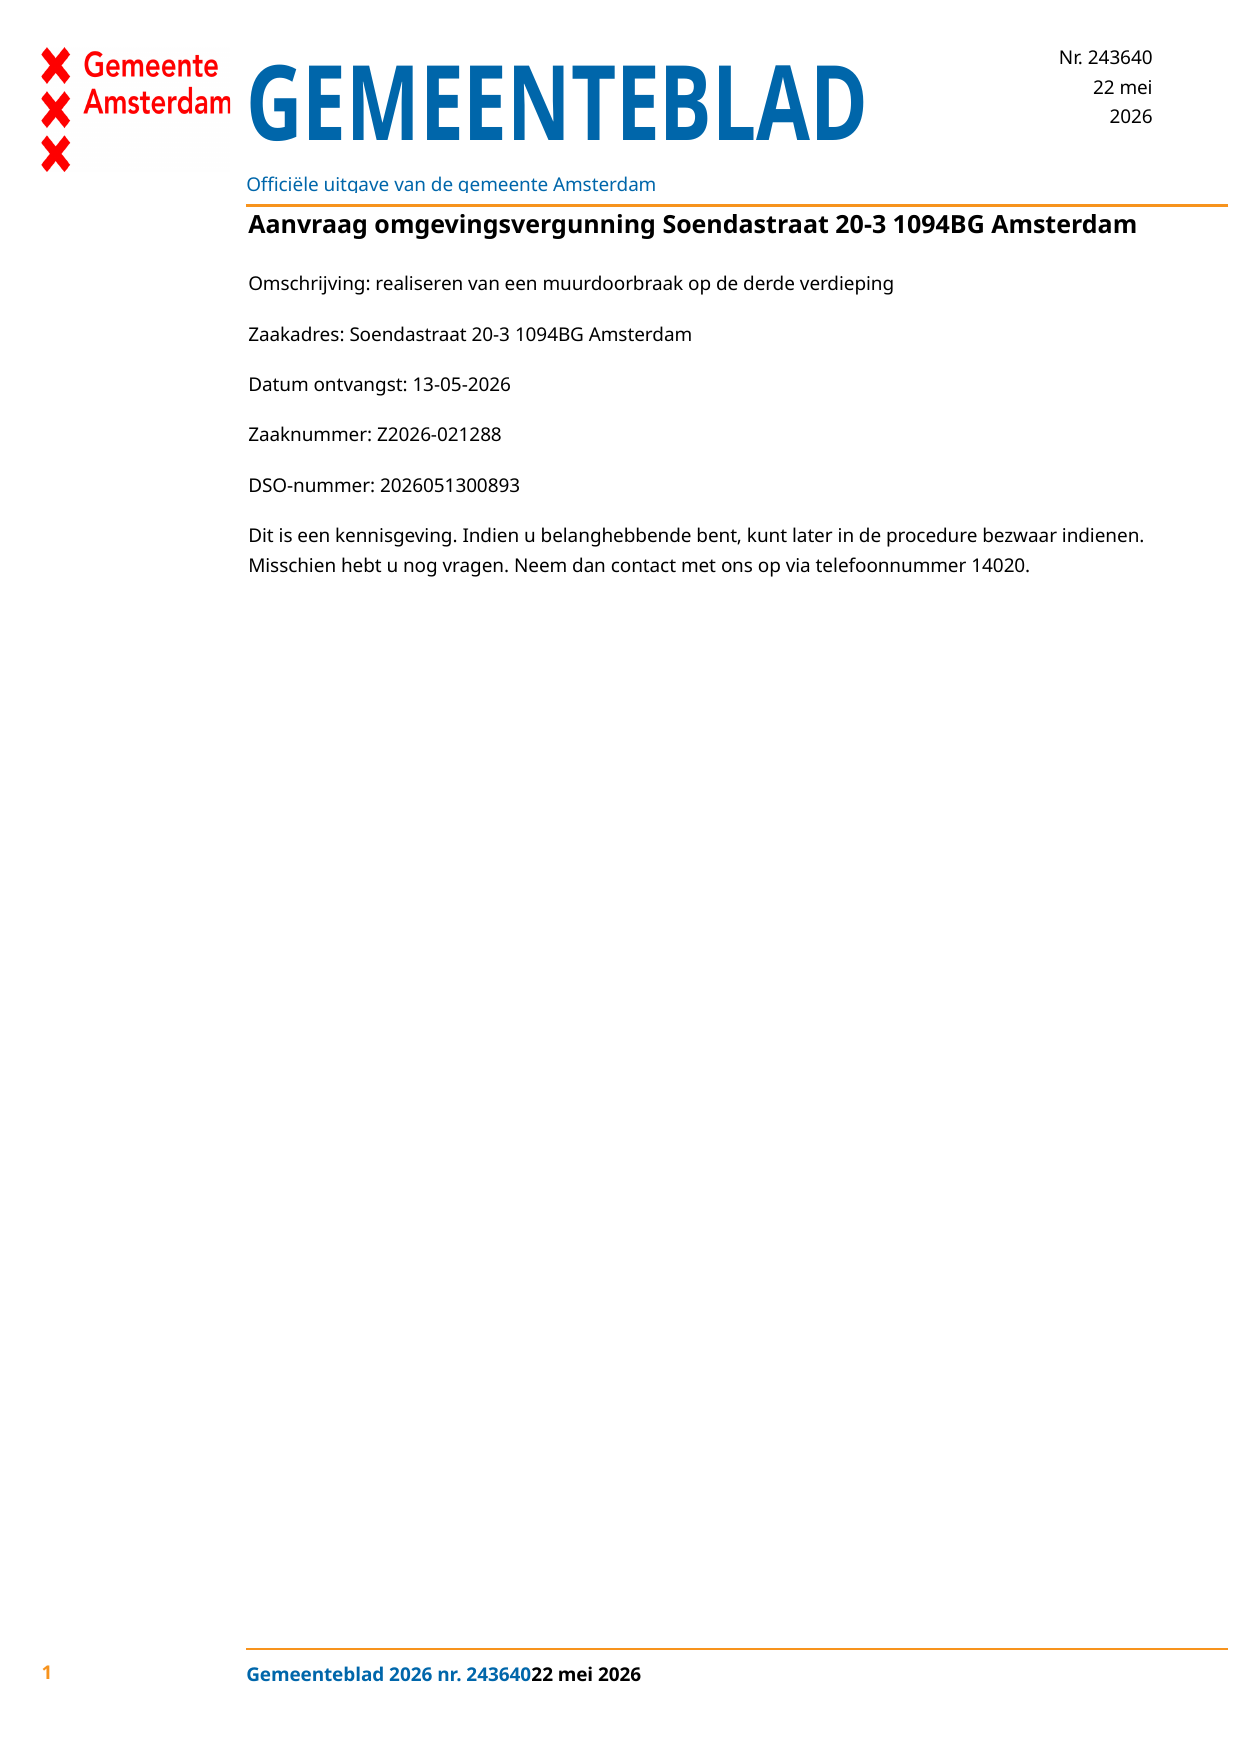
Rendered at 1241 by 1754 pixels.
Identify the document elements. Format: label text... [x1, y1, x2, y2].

text Zaaknummer: Z2026-021288 [248, 422, 1152, 447]
text DSO-nummer: 2026051300893 [248, 472, 1152, 498]
text Omschrijving: realiseren van een muurdoorbraak op de derde verdieping [248, 270, 1152, 296]
text Datum ontvangst: 13-05-2026 [248, 371, 1152, 397]
picture [41, 47, 231, 172]
text Aanvraag omgevingsvergunning Soendastraat 20-3 1094BG Amsterdam [248, 207, 1152, 241]
text Zaakadres: Soendastraat 20-3 1094BG Amsterdam [248, 321, 1152, 346]
text Dit is een kennisgeving. Indien u belanghebbende bent, kunt later in de procedure bezwaar indienen. Misschien hebt u nog vragen. Neem dan contact met ons op via telefoonnummer 14020. [248, 522, 1152, 578]
